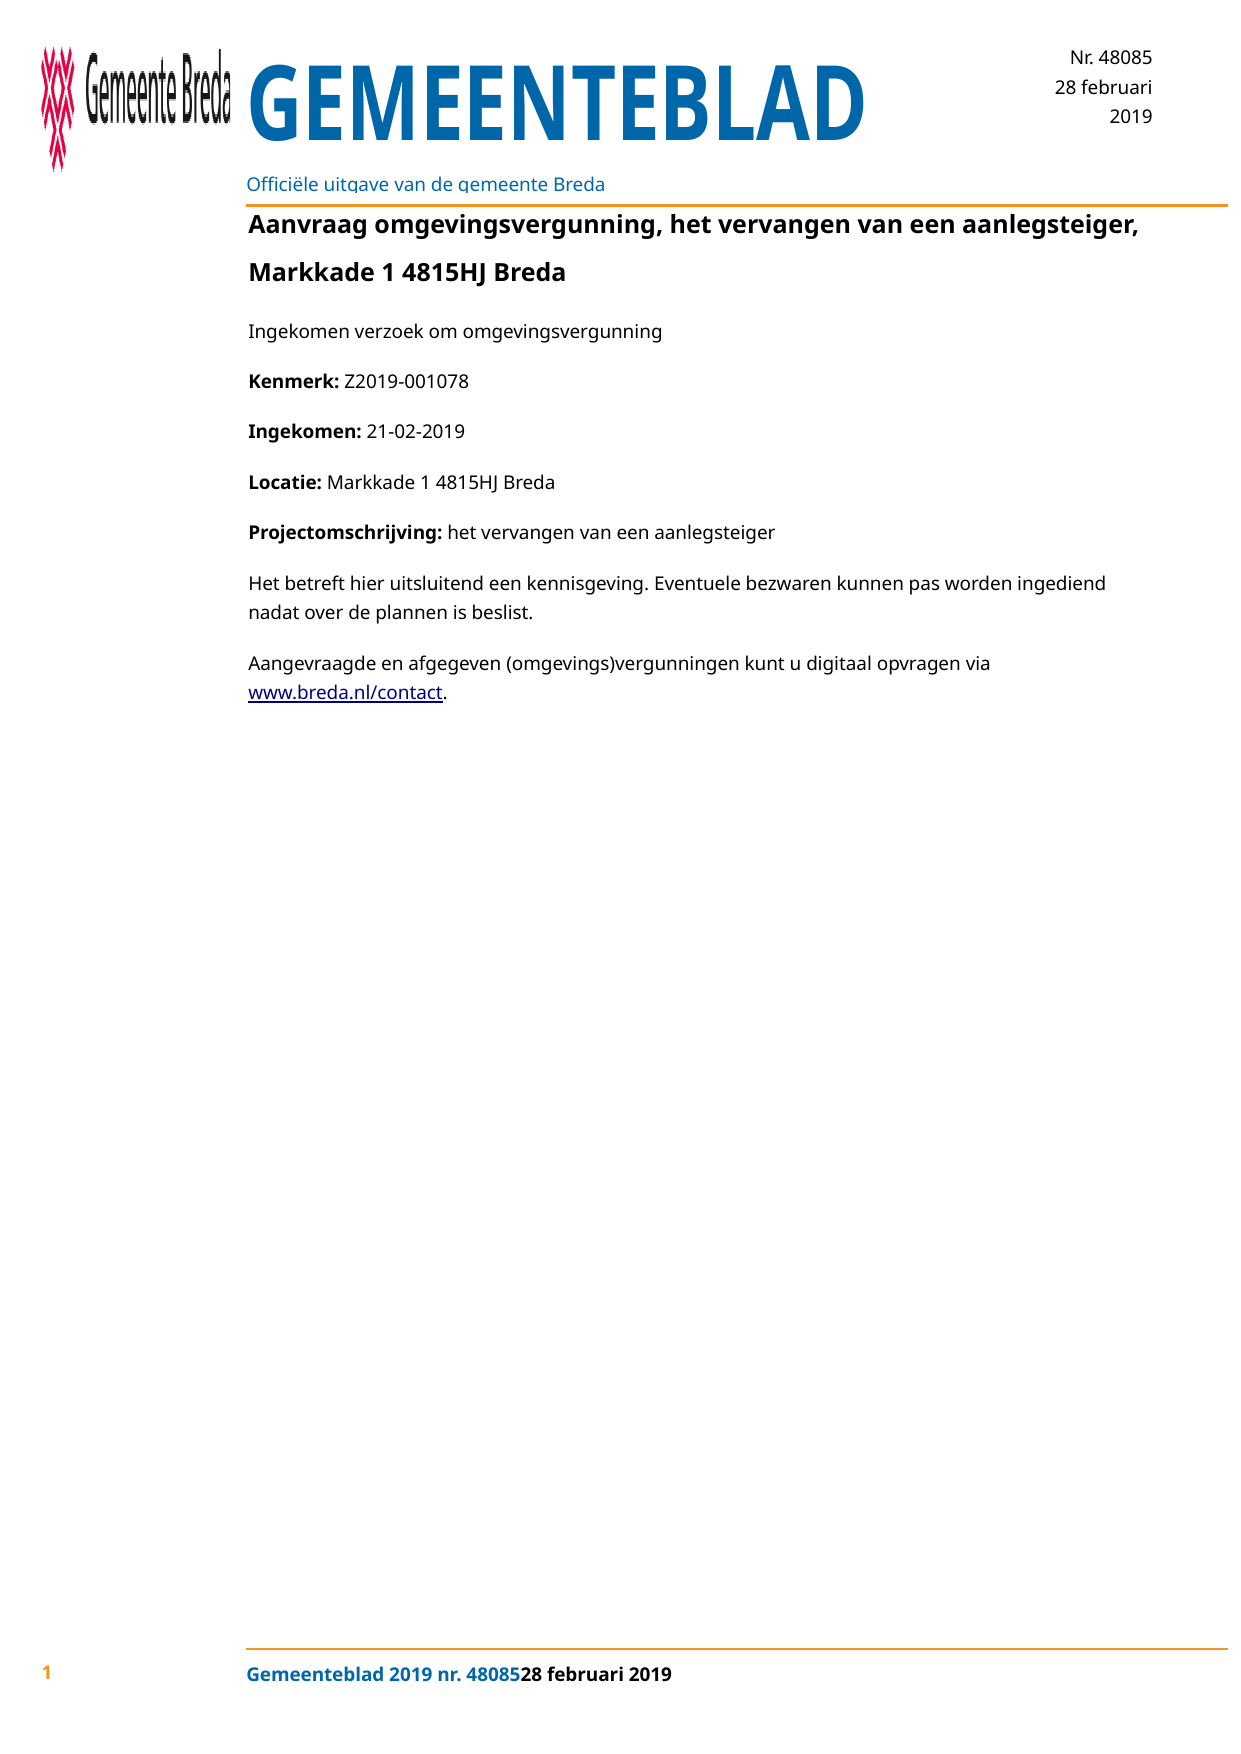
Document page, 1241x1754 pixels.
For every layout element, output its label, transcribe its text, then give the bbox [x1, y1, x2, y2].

text Projectomschrijving: het vervangen van een aanlegsteiger [248, 519, 1152, 545]
text Locatie: Markkade 1 4815HJ Breda [248, 469, 1152, 495]
text Ingekomen verzoek om omgevingsvergunning [248, 318, 1152, 344]
text Kenmerk: Z2019-001078 [248, 368, 1152, 394]
text Het betreft hier uitsluitend een kennisgeving. Eventuele bezwaren kunnen pas worden ingediend nadat over de plannen is beslist. [248, 570, 1152, 625]
text Ingekomen: 21-02-2019 [248, 419, 1152, 444]
text Aanvraag omgevingsvergunning, het vervangen van een aanlegsteiger, Markkade 1 4815HJ Breda [248, 207, 1152, 288]
picture [41, 47, 231, 172]
text Aangevraagde en afgegeven (omgevings)vergunningen kunt u digitaal opvragen via www.breda.nl/contact. [248, 650, 1152, 705]
